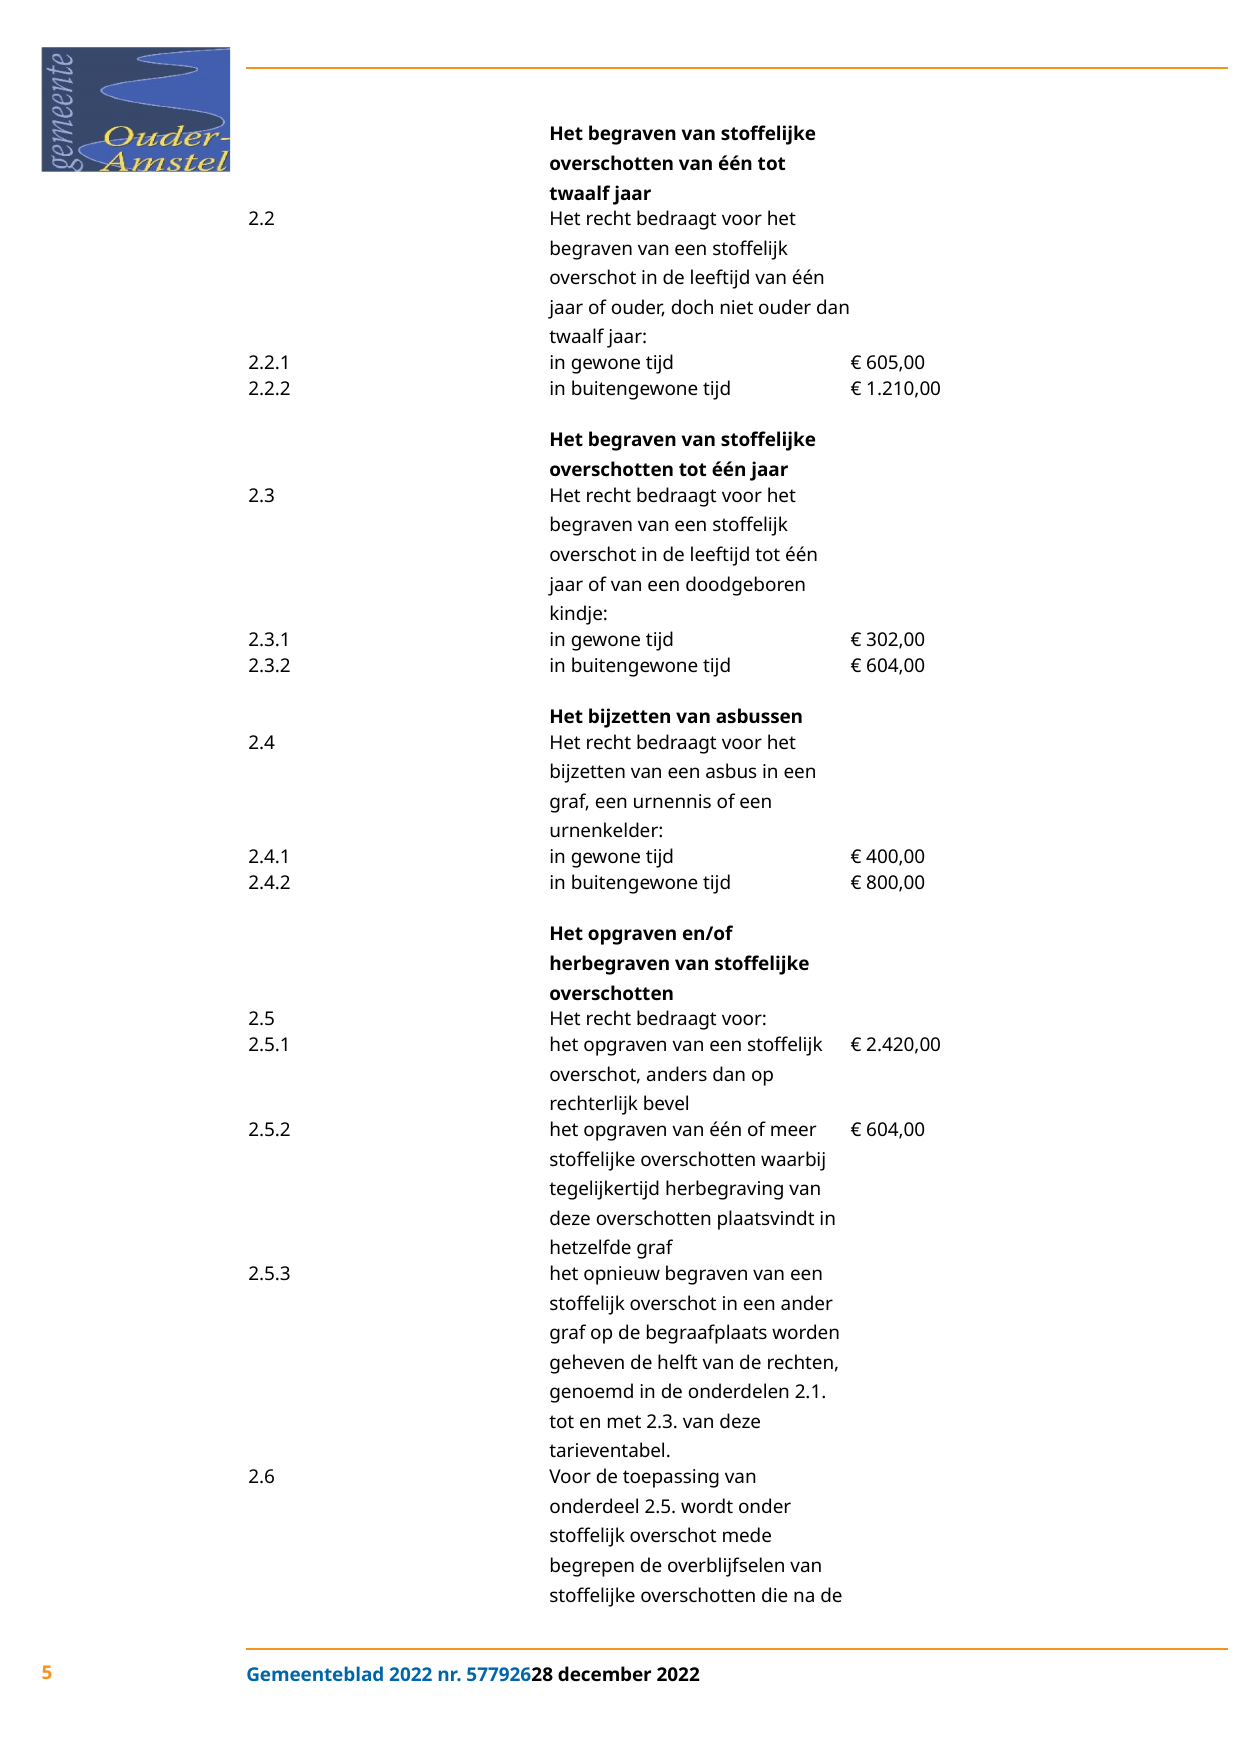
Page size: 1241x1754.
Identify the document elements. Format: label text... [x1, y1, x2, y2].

table_cell € 1.210,00 [850, 375, 1152, 401]
table_cell 2.5.2 [248, 1116, 549, 1260]
table_cell Het bijzetten van asbussen [549, 703, 850, 729]
table_cell Het recht bedraagt voor het bijzetten van een asbus in een graf, een urnennis of een urnenkelder: [549, 729, 850, 843]
table_cell 2.3.2 [248, 652, 549, 677]
table_cell 2.6 [248, 1464, 549, 1607]
table_cell Het recht bedraagt voor het begraven van een stoffelijk overschot in de leeftijd van één jaar of ouder, doch niet ouder dan twaalf jaar: [549, 205, 850, 349]
table_cell [850, 95, 1152, 121]
table_cell [248, 95, 549, 121]
table_cell [850, 482, 1152, 626]
table_cell € 604,00 [850, 1116, 1152, 1260]
table_cell 2.5 [248, 1006, 549, 1031]
table_cell [549, 678, 850, 703]
table_cell [850, 1006, 1152, 1031]
table_cell het opnieuw begraven van een stoffelijk overschot in een ander graf op de begraafplaats worden geheven de helft van de rechten, genoemd in de onderdelen 2.1. tot en met 2.3. van deze tarieventabel. [549, 1260, 850, 1463]
table_cell [850, 921, 1152, 1006]
table_cell [248, 895, 549, 921]
table_cell [549, 95, 850, 121]
table_cell € 800,00 [850, 869, 1152, 895]
table_cell [850, 703, 1152, 729]
table_cell in gewone tijd [549, 626, 850, 652]
table_cell € 2.420,00 [850, 1031, 1152, 1116]
table_cell [248, 401, 549, 427]
table_cell [248, 921, 549, 1006]
table_cell in gewone tijd [549, 844, 850, 869]
table_cell [850, 401, 1152, 427]
table_cell 2.2 [248, 205, 549, 349]
picture [41, 47, 231, 172]
table_cell Het begraven van stoffelijke overschotten tot één jaar [549, 427, 850, 482]
table_cell [248, 427, 549, 482]
table_cell [850, 729, 1152, 843]
table_cell [850, 1464, 1152, 1607]
table_cell € 400,00 [850, 844, 1152, 869]
table_cell het opgraven van een stoffelijk overschot, anders dan op rechterlijk bevel [549, 1031, 850, 1116]
table_cell 2.2.1 [248, 350, 549, 375]
table_cell [549, 895, 850, 921]
table_cell in gewone tijd [549, 350, 850, 375]
table_cell [850, 895, 1152, 921]
table_cell [248, 703, 549, 729]
table_cell in buitengewone tijd [549, 375, 850, 401]
table_cell Het recht bedraagt voor het begraven van een stoffelijk overschot in de leeftijd tot één jaar of van een doodgeboren kindje: [549, 482, 850, 626]
table_cell [850, 427, 1152, 482]
table_cell 2.3 [248, 482, 549, 626]
table_cell 2.3.1 [248, 626, 549, 652]
table_cell Het recht bedraagt voor: [549, 1006, 850, 1031]
table_cell 2.4.1 [248, 844, 549, 869]
table_cell [850, 678, 1152, 703]
table_cell [549, 401, 850, 427]
table_cell Voor de toepassing van onderdeel 2.5. wordt onder stoffelijk overschot mede begrepen de overblijfselen van stoffelijke overschotten die na de [549, 1464, 850, 1607]
table_cell in buitengewone tijd [549, 652, 850, 677]
table_cell [850, 121, 1152, 205]
table_cell € 604,00 [850, 652, 1152, 677]
table_cell [248, 121, 549, 205]
table_cell € 302,00 [850, 626, 1152, 652]
table_cell Het begraven van stoffelijke overschotten van één tot twaalf jaar [549, 121, 850, 205]
table_cell in buitengewone tijd [549, 869, 850, 895]
table_cell € 605,00 [850, 350, 1152, 375]
table_cell [850, 205, 1152, 349]
table_cell 2.5.1 [248, 1031, 549, 1116]
table_cell [248, 678, 549, 703]
table_cell [850, 1260, 1152, 1463]
table_cell 2.4.2 [248, 869, 549, 895]
table_cell 2.2.2 [248, 375, 549, 401]
table_cell 2.5.3 [248, 1260, 549, 1463]
table_cell 2.4 [248, 729, 549, 843]
table_cell het opgraven van één of meer stoffelijke overschotten waarbij tegelijkertijd herbegraving van deze overschotten plaatsvindt in hetzelfde graf [549, 1116, 850, 1260]
table_cell Het opgraven en/of herbegraven van stoffelijke overschotten [549, 921, 850, 1006]
